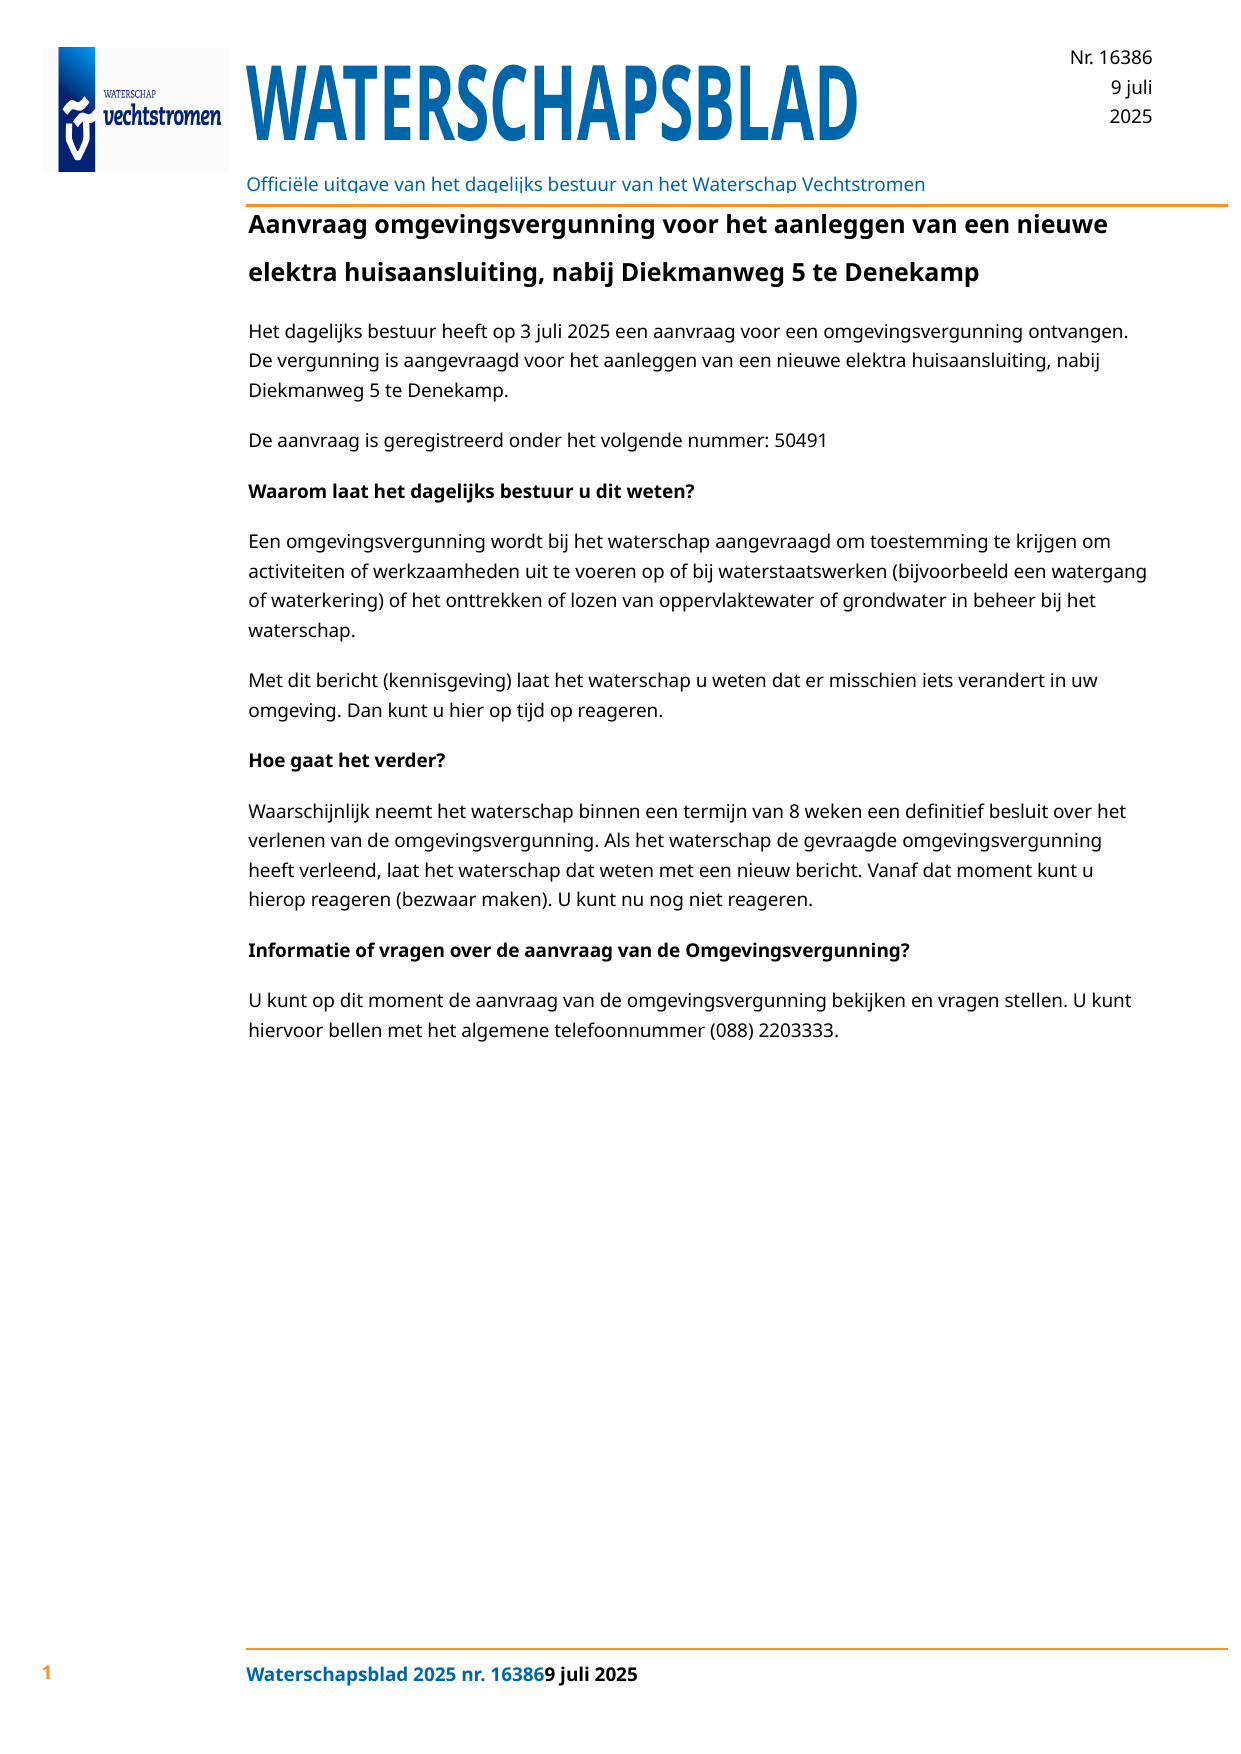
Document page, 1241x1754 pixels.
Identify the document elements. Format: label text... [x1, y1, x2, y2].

text De aanvraag is geregistreerd onder het volgende nummer: 50491 [248, 427, 1152, 453]
text Aanvraag omgevingsvergunning voor het aanleggen van een nieuwe elektra huisaansluiting, nabij Diekmanweg 5 te Denekamp [248, 207, 1152, 288]
text Hoe gaat het verder? [248, 747, 1152, 773]
text U kunt op dit moment de aanvraag van de omgevingsvergunning bekijken en vragen stellen. U kunt hiervoor bellen met het algemene telefoonnummer (088) 2203333. [248, 987, 1152, 1043]
text Een omgevingsvergunning wordt bij het waterschap aangevraagd om toestemming te krijgen om activiteiten of werkzaamheden uit te voeren op of bij waterstaatswerken (bijvoorbeeld een watergang of waterkering) of het onttrekken of lozen van oppervlaktewater of grondwater in beheer bij het waterschap. [248, 528, 1152, 643]
text Informatie of vragen over de aanvraag van de Omgevingsvergunning? [248, 937, 1152, 963]
text Het dagelijks bestuur heeft op 3 juli 2025 een aanvraag voor een omgevingsvergunning ontvangen. De vergunning is aangevraagd voor het aanleggen van een nieuwe elektra huisaansluiting, nabij Diekmanweg 5 te Denekamp. [248, 318, 1152, 403]
text Met dit bericht (kennisgeving) laat het waterschap u weten dat er misschien iets verandert in uw omgeving. Dan kunt u hier op tijd op reageren. [248, 667, 1152, 723]
picture [41, 47, 231, 172]
text Waarschijnlijk neemt het waterschap binnen een termijn van 8 weken een definitief besluit over het verlenen van de omgevingsvergunning. Als het waterschap de gevraagde omgevingsvergunning heeft verleend, laat het waterschap dat weten met een nieuw bericht. Vanaf dat moment kunt u hierop reageren (bezwaar maken). U kunt nu nog niet reageren. [248, 798, 1152, 912]
text Waarom laat het dagelijks bestuur u dit weten? [248, 478, 1152, 504]
